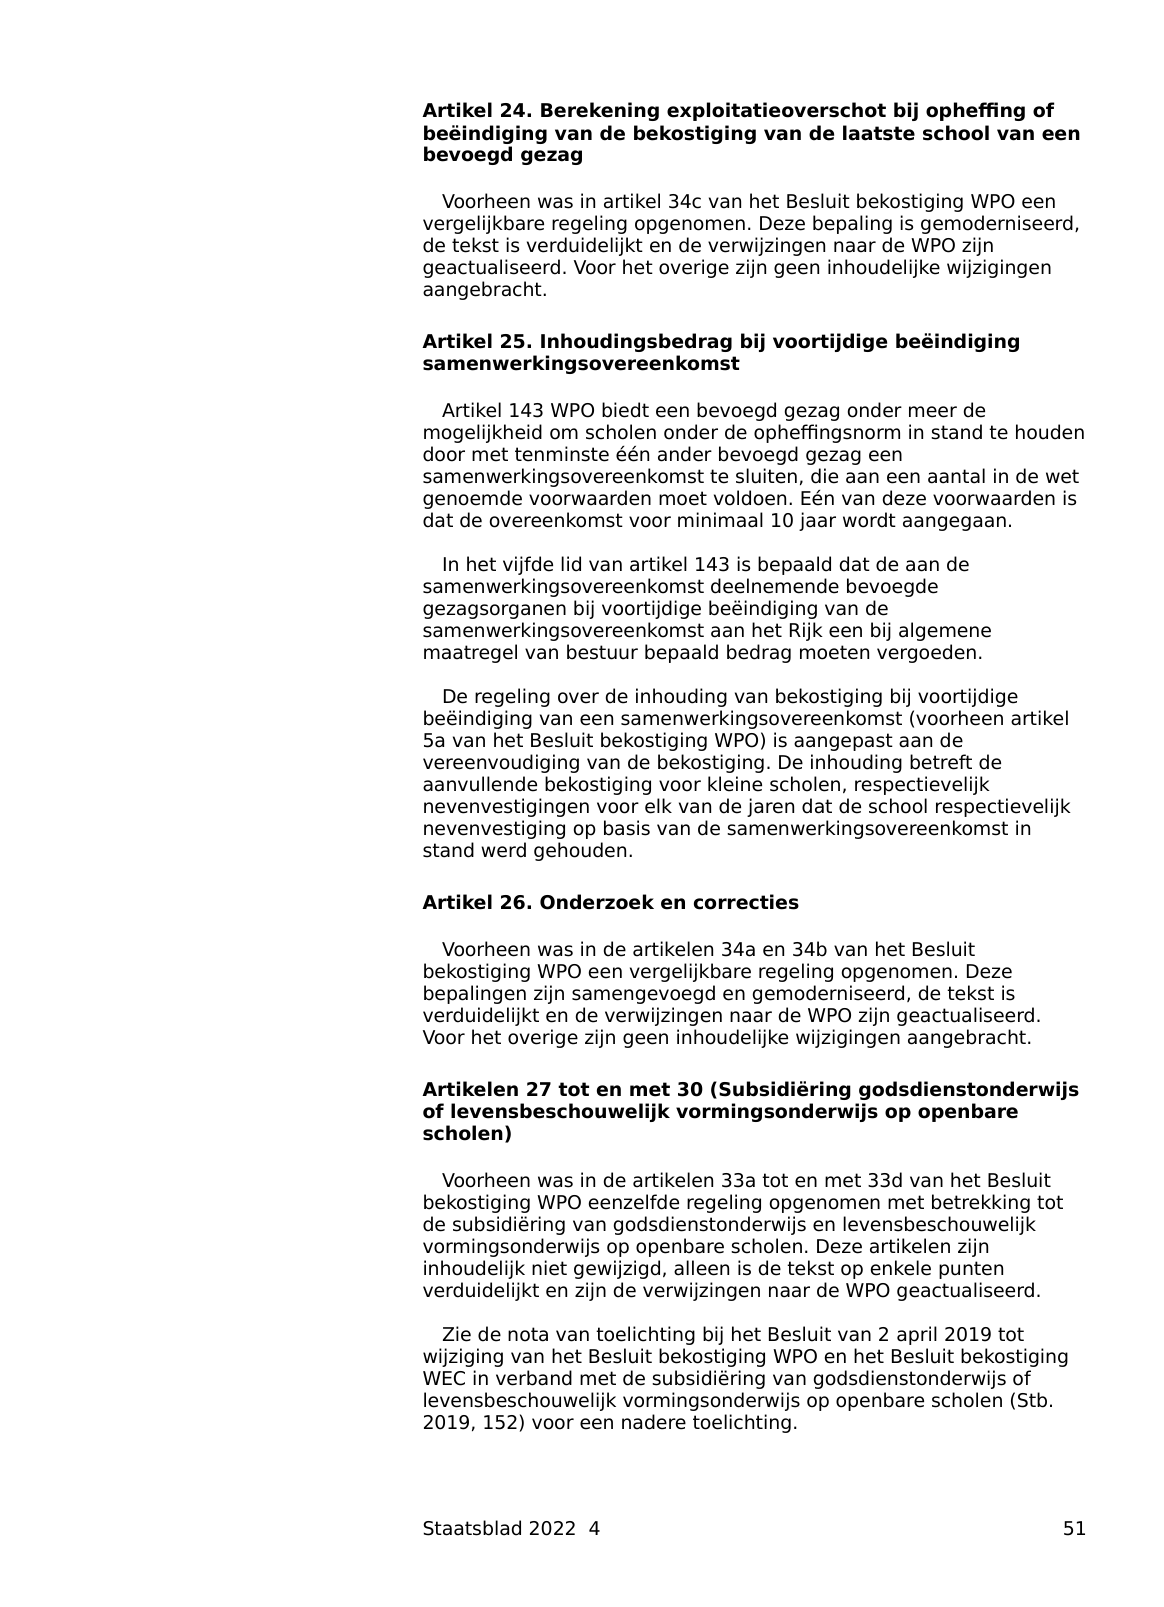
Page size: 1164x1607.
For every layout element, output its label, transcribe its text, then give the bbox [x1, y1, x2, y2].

subtitle Artikel 26. Onderzoek en correcties [422, 892, 1087, 914]
text Zie de nota van toelichting bij het Besluit van 2 april 2019 tot wijziging van het Besluit bekostiging WPO en het Besluit bekostiging WEC in verband met de subsidiëring van godsdienstonderwijs of levensbeschouwelijk vormingsonderwijs op openbare scholen (Stb. 2019, 152) voor een nadere toelichting. [422, 1324, 1087, 1434]
text Voorheen was in de artikelen 34a en 34b van het Besluit bekostiging WPO een vergelijkbare regeling opgenomen. Deze bepalingen zijn samengevoegd en gemoderniseerd, de tekst is verduidelijkt en de verwijzingen naar de WPO zijn geactualiseerd. Voor het overige zijn geen inhoudelijke wijzigingen aangebracht. [422, 939, 1087, 1049]
text Artikel 143 WPO biedt een bevoegd gezag onder meer de mogelijkheid om scholen onder de opheffingsnorm in stand te houden door met tenminste één ander bevoegd gezag een samenwerkingsovereenkomst te sluiten, die aan een aantal in de wet genoemde voorwaarden moet voldoen. Eén van deze voorwaarden is dat de overeenkomst voor minimaal 10 jaar wordt aangegaan. [422, 400, 1087, 532]
text In het vijfde lid van artikel 143 is bepaald dat de aan de samenwerkingsovereenkomst deelnemende bevoegde gezagsorganen bij voortijdige beëindiging van de samenwerkingsovereenkomst aan het Rijk een bij algemene maatregel van bestuur bepaald bedrag moeten vergoeden. [422, 554, 1087, 664]
text Voorheen was in de artikelen 33a tot en met 33d van het Besluit bekostiging WPO eenzelfde regeling opgenomen met betrekking tot de subsidiëring van godsdienstonderwijs en levensbeschouwelijk vormingsonderwijs op openbare scholen. Deze artikelen zijn inhoudelijk niet gewijzigd, alleen is de tekst op enkele punten verduidelijkt en zijn de verwijzingen naar de WPO geactualiseerd. [422, 1170, 1087, 1302]
text Voorheen was in artikel 34c van het Besluit bekostiging WPO een vergelijkbare regeling opgenomen. Deze bepaling is gemoderniseerd, de tekst is verduidelijkt en de verwijzingen naar de WPO zijn geactualiseerd. Voor het overige zijn geen inhoudelijke wijzigingen aangebracht. [422, 191, 1087, 301]
subtitle Artikel 24. Berekening exploitatieoverschot bij opheffing of beëindiging van de bekostiging van de laatste school van een bevoegd gezag [422, 100, 1087, 166]
text De regeling over de inhouding van bekostiging bij voortijdige beëindiging van een samenwerkingsovereenkomst (voorheen artikel 5a van het Besluit bekostiging WPO) is aangepast aan de vereenvoudiging van de bekostiging. De inhouding betreft de aanvullende bekostiging voor kleine scholen, respectievelijk nevenvestigingen voor elk van de jaren dat de school respectievelijk nevenvestiging op basis van de samenwerkingsovereenkomst in stand werd gehouden. [422, 686, 1087, 862]
subtitle Artikelen 27 tot en met 30 (Subsidiëring godsdienstonderwijs of levensbeschouwelijk vormingsonderwijs op openbare scholen) [422, 1079, 1087, 1145]
subtitle Artikel 25. Inhoudingsbedrag bij voortijdige beëindiging samenwerkingsovereenkomst [422, 331, 1087, 375]
